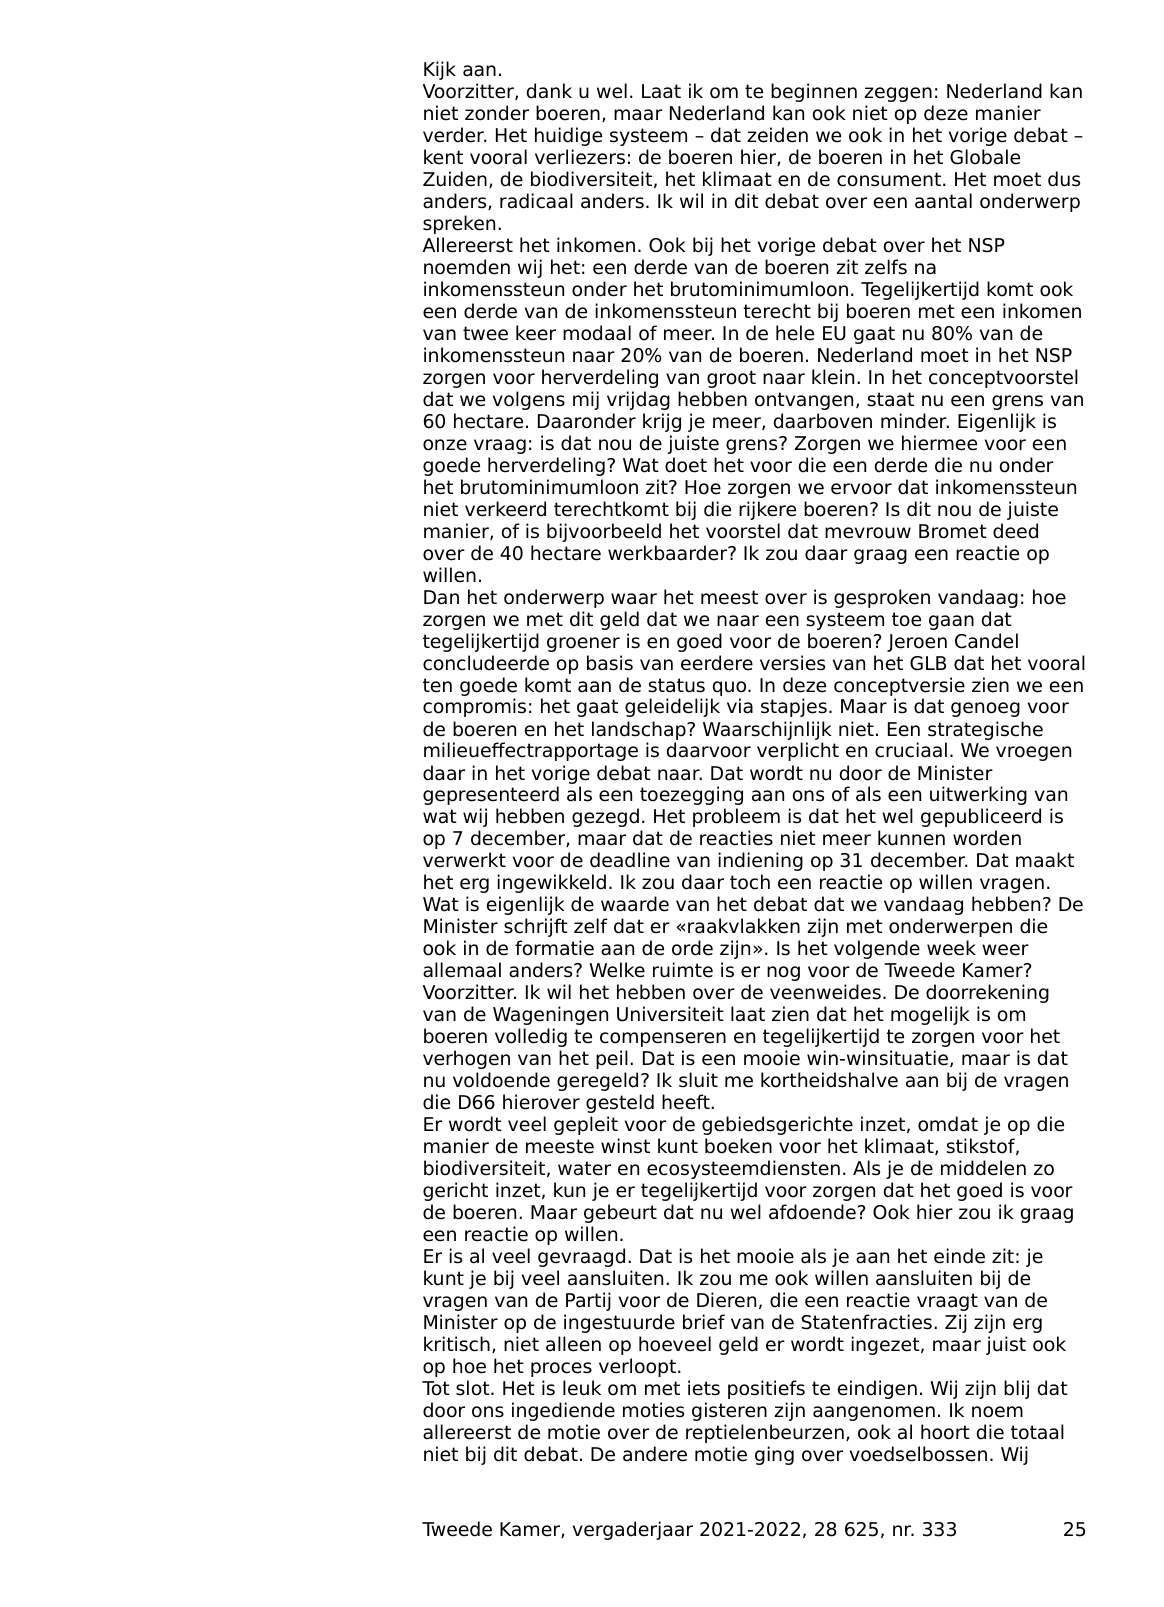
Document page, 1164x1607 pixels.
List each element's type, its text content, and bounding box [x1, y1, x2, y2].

text Er is al veel gevraagd. Dat is het mooie als je aan het einde zit: je kunt je bij veel aansluiten. Ik zou me ook willen aansluiten bij de vragen van de Partij voor de Dieren, die een reactie vraagt van de Minister op de ingestuurde brief van de Statenfracties. Zij zijn erg kritisch, niet alleen op hoeveel geld er wordt ingezet, maar juist ook op hoe het proces verloopt. [422, 1246, 1087, 1378]
text Voorzitter. Ik wil het hebben over de veenweides. De doorrekening van de Wageningen Universiteit laat zien dat het mogelijk is om boeren volledig te compenseren en tegelijkertijd te zorgen voor het verhogen van het peil. Dat is een mooie win-winsituatie, maar is dat nu voldoende geregeld? Ik sluit me kortheidshalve aan bij de vragen die D66 hierover gesteld heeft. [422, 982, 1087, 1114]
text Er wordt veel gepleit voor de gebiedsgerichte inzet, omdat je op die manier de meeste winst kunt boeken voor het klimaat, stikstof, biodiversiteit, water en ecosysteemdiensten. Als je de middelen zo gericht inzet, kun je er tegelijkertijd voor zorgen dat het goed is voor de boeren. Maar gebeurt dat nu wel afdoende? Ook hier zou ik graag een reactie op willen. [422, 1114, 1087, 1246]
text Tot slot. Het is leuk om met iets positiefs te eindigen. Wij zijn blij dat door ons ingediende moties gisteren zijn aangenomen. Ik noem allereerst de motie over de reptielenbeurzen, ook al hoort die totaal niet bij dit debat. De andere motie ging over voedselbossen. Wij [422, 1378, 1087, 1466]
text Voorzitter, dank u wel. Laat ik om te beginnen zeggen: Nederland kan niet zonder boeren, maar Nederland kan ook niet op deze manier verder. Het huidige systeem – dat zeiden we ook in het vorige debat – kent vooral verliezers: de boeren hier, de boeren in het Globale Zuiden, de biodiversiteit, het klimaat en de consument. Het moet dus anders, radicaal anders. Ik wil in dit debat over een aantal onderwerp spreken. [422, 81, 1087, 235]
text Kijk aan. [422, 59, 1087, 81]
text Allereerst het inkomen. Ook bij het vorige debat over het NSP noemden wij het: een derde van de boeren zit zelfs na inkomenssteun onder het brutominimumloon. Tegelijkertijd komt ook een derde van de inkomenssteun terecht bij boeren met een inkomen van twee keer modaal of meer. In de hele EU gaat nu 80% van de inkomenssteun naar 20% van de boeren. Nederland moet in het NSP zorgen voor herverdeling van groot naar klein. In het conceptvoorstel dat we volgens mij vrijdag hebben ontvangen, staat nu een grens van 60 hectare. Daaronder krijg je meer, daarboven minder. Eigenlijk is onze vraag: is dat nou de juiste grens? Zorgen we hiermee voor een goede herverdeling? Wat doet het voor die een derde die nu onder het brutominimumloon zit? Hoe zorgen we ervoor dat inkomenssteun niet verkeerd terechtkomt bij die rijkere boeren? Is dit nou de juiste manier, of is bijvoorbeeld het voorstel dat mevrouw Bromet deed over de 40 hectare werkbaarder? Ik zou daar graag een reactie op willen. [422, 235, 1087, 587]
text Dan het onderwerp waar het meest over is gesproken vandaag: hoe zorgen we met dit geld dat we naar een systeem toe gaan dat tegelijkertijd groener is en goed voor de boeren? Jeroen Candel concludeerde op basis van eerdere versies van het GLB dat het vooral ten goede komt aan de status quo. In deze conceptversie zien we een compromis: het gaat geleidelijk via stapjes. Maar is dat genoeg voor de boeren en het landschap? Waarschijnlijk niet. Een strategische milieueffectrapportage is daarvoor verplicht en cruciaal. We vroegen daar in het vorige debat naar. Dat wordt nu door de Minister gepresenteerd als een toezegging aan ons of als een uitwerking van wat wij hebben gezegd. Het probleem is dat het wel gepubliceerd is op 7 december, maar dat de reacties niet meer kunnen worden verwerkt voor de deadline van indiening op 31 december. Dat maakt het erg ingewikkeld. Ik zou daar toch een reactie op willen vragen. Wat is eigenlijk de waarde van het debat dat we vandaag hebben? De Minister schrijft zelf dat er «raakvlakken zijn met onderwerpen die ook in de formatie aan de orde zijn». Is het volgende week weer allemaal anders? Welke ruimte is er nog voor de Tweede Kamer? [422, 587, 1087, 982]
